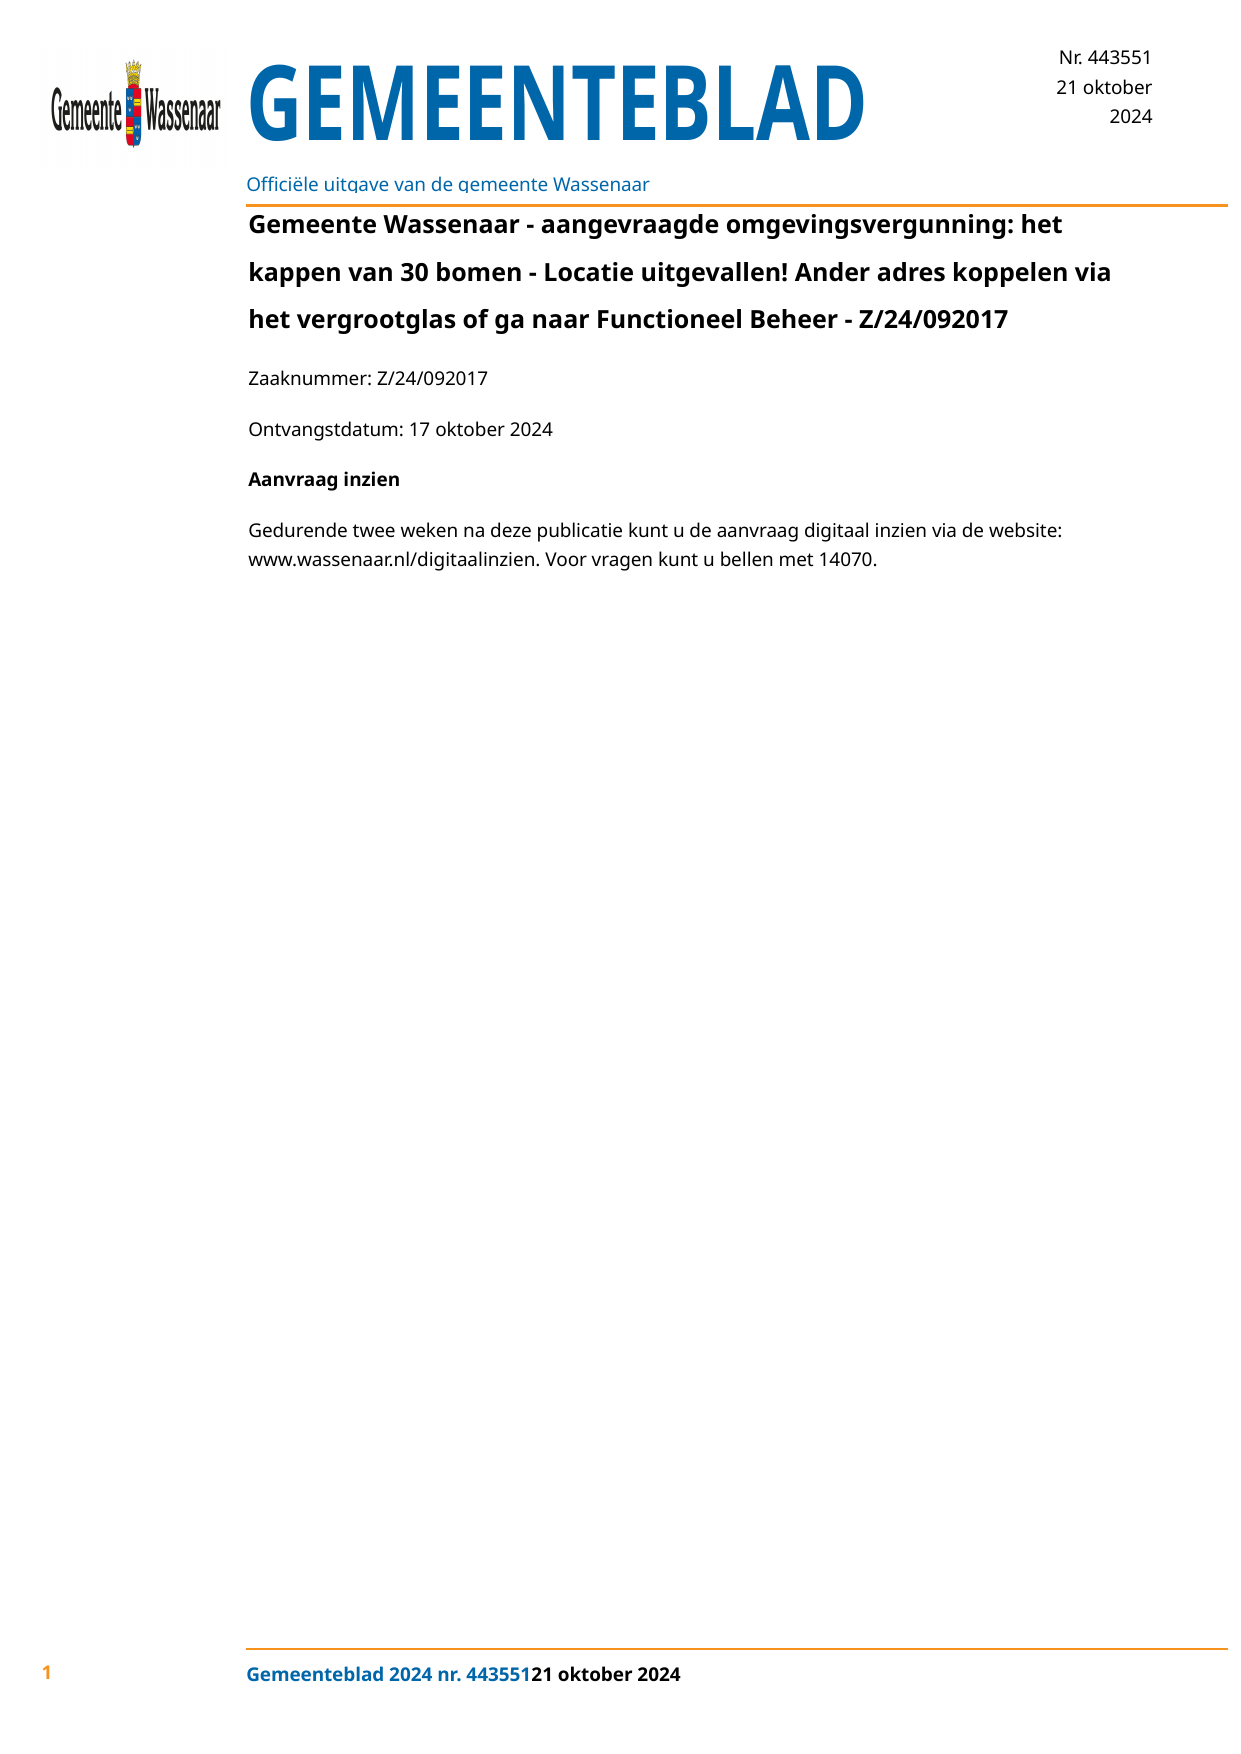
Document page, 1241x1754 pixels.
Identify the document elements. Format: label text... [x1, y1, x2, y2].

text Gemeente Wassenaar - aangevraagde omgevingsvergunning: het kappen van 30 bomen - Locatie uitgevallen! Ander adres koppelen via het vergrootglas of ga naar Functioneel Beheer - Z/24/092017 [248, 207, 1152, 336]
text Gedurende twee weken na deze publicatie kunt u de aanvraag digitaal inzien via de website: www.wassenaar.nl/digitaalinzien. Voor vragen kunt u bellen met 14070. [248, 517, 1152, 572]
text Zaaknummer: Z/24/092017 [248, 366, 1152, 391]
picture [41, 47, 231, 172]
text Aanvraag inzien [248, 466, 1152, 492]
text Ontvangstdatum: 17 oktober 2024 [248, 416, 1152, 442]
